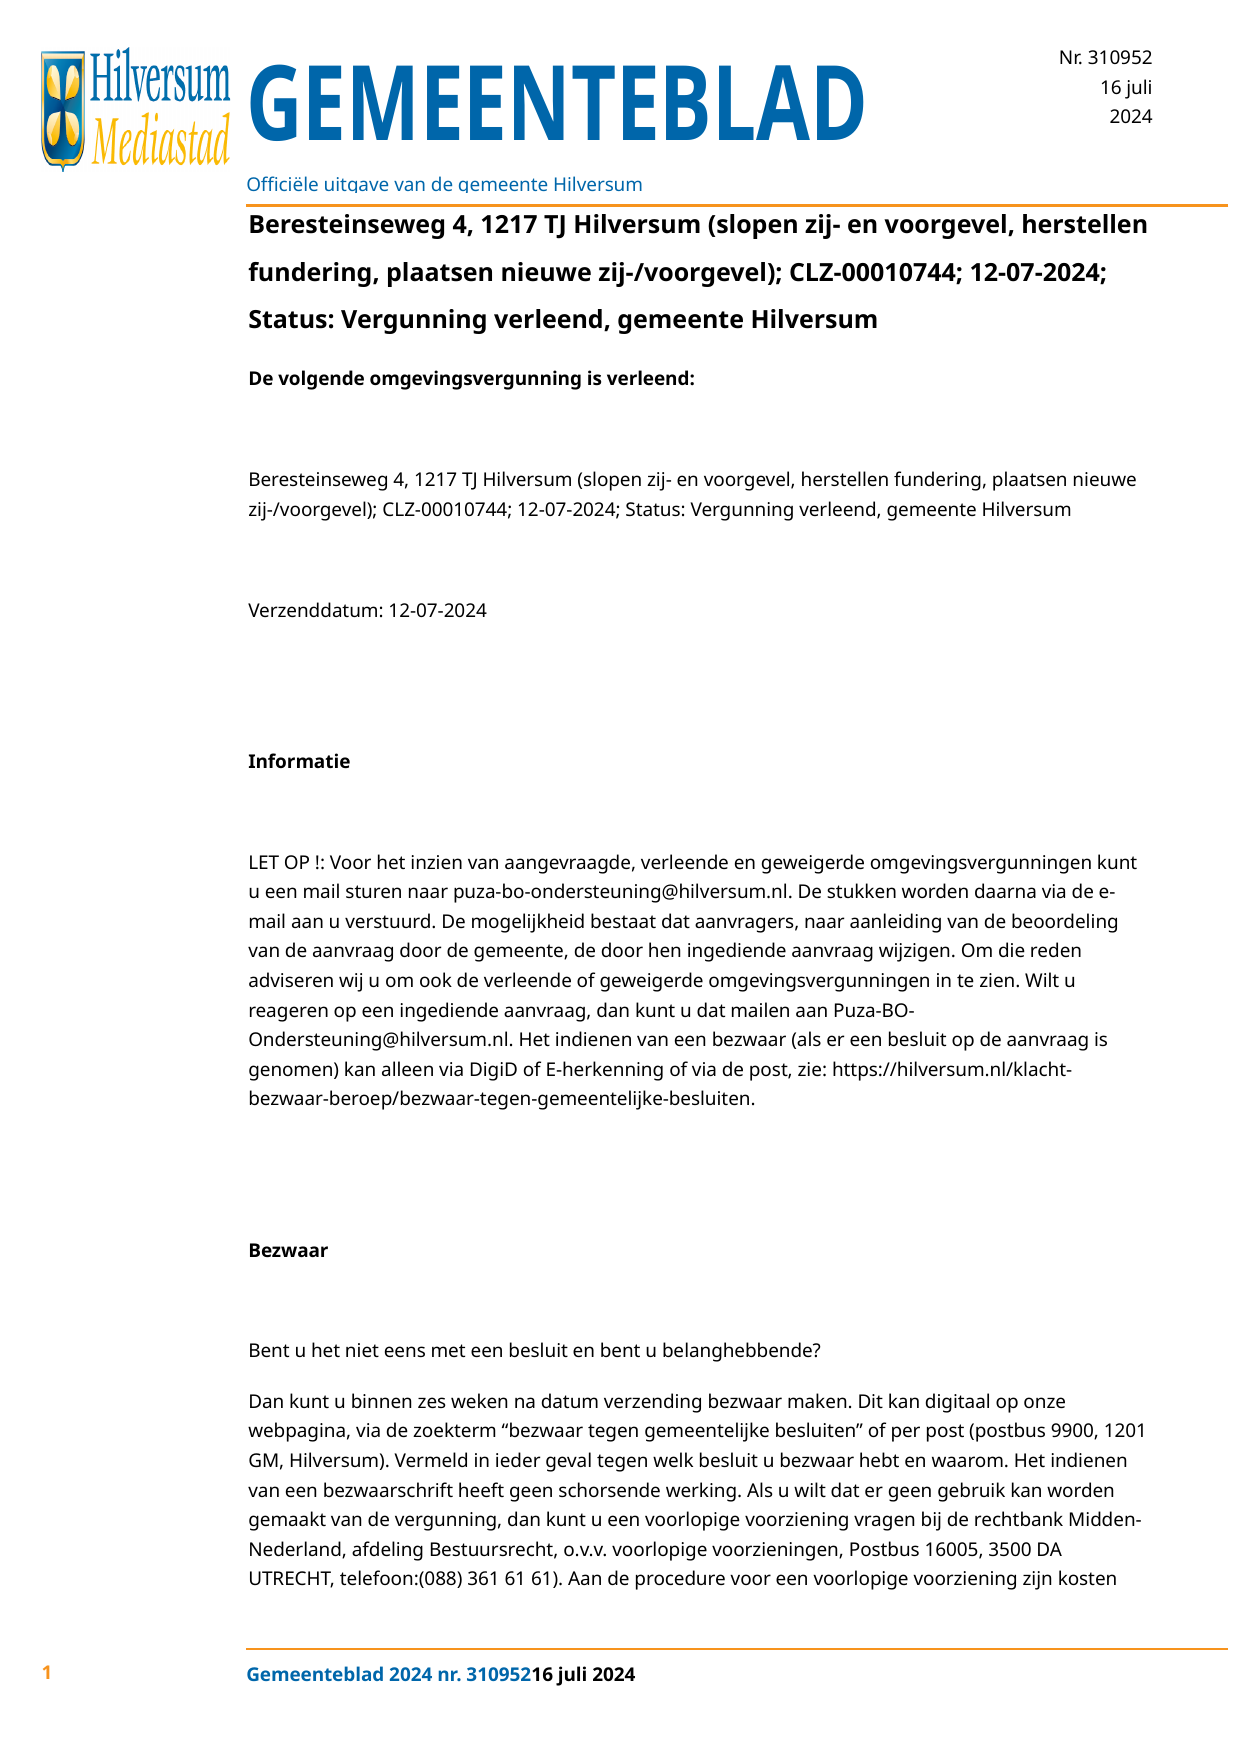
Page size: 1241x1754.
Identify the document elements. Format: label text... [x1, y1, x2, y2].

text Beresteinseweg 4, 1217 TJ Hilversum (slopen zij- en voorgevel, herstellen fundering, plaatsen nieuwe zij-/voorgevel); CLZ-00010744; 12-07-2024; Status: Vergunning verleend, gemeente Hilversum [248, 207, 1152, 336]
picture [41, 47, 231, 172]
text Bent u het niet eens met een besluit en bent u belanghebbende? [248, 1338, 1152, 1363]
text LET OP !: Voor het inzien van aangevraagde, verleende en geweigerde omgevingsvergunningen kunt u een mail sturen naar puza-bo-ondersteuning@hilversum.nl. De stukken worden daarna via de e-mail aan u verstuurd. De mogelijkheid bestaat dat aanvragers, naar aanleiding van de beoordeling van de aanvraag door de gemeente, de door hen ingediende aanvraag wijzigen. Om die reden adviseren wij u om ook de verleende of geweigerde omgevingsvergunningen in te zien. Wilt u reageren op een ingediende aanvraag, dan kunt u dat mailen aan Puza-BO-Ondersteuning@hilversum.nl. Het indienen van een bezwaar (als er een besluit op de aanvraag is genomen) kan alleen via DigiD of E-herkenning of via de post, zie: https://hilversum.nl/klacht-bezwaar-beroep/bezwaar-tegen-gemeentelijke-besluiten. [248, 849, 1152, 1111]
text Dan kunt u binnen zes weken na datum verzending bezwaar maken. Dit kan digitaal op onze webpagina, via de zoekterm “bezwaar tegen gemeentelijke besluiten” of per post (postbus 9900, 1201 GM, Hilversum). Vermeld in ieder geval tegen welk besluit u bezwaar hebt en waarom. Het indienen van een bezwaarschrift heeft geen schorsende werking. Als u wilt dat er geen gebruik kan worden gemaakt van de vergunning, dan kunt u een voorlopige voorziening vragen bij de rechtbank Midden-Nederland, afdeling Bestuursrecht, o.v.v. voorlopige voorzieningen, Postbus 16005, 3500 DA UTRECHT, telefoon:(088) 361 61 61). Aan de procedure voor een voorlopige voorziening zijn kosten [248, 1388, 1152, 1591]
text Verzenddatum: 12-07-2024 [248, 597, 1152, 622]
text Beresteinseweg 4, 1217 TJ Hilversum (slopen zij- en voorgevel, herstellen fundering, plaatsen nieuwe zij-/voorgevel); CLZ-00010744; 12-07-2024; Status: Vergunning verleend, gemeente Hilversum [248, 466, 1152, 522]
text Bezwaar [248, 1237, 1152, 1262]
text Informatie [248, 748, 1152, 774]
text De volgende omgevingsvergunning is verleend: [248, 366, 1152, 391]
